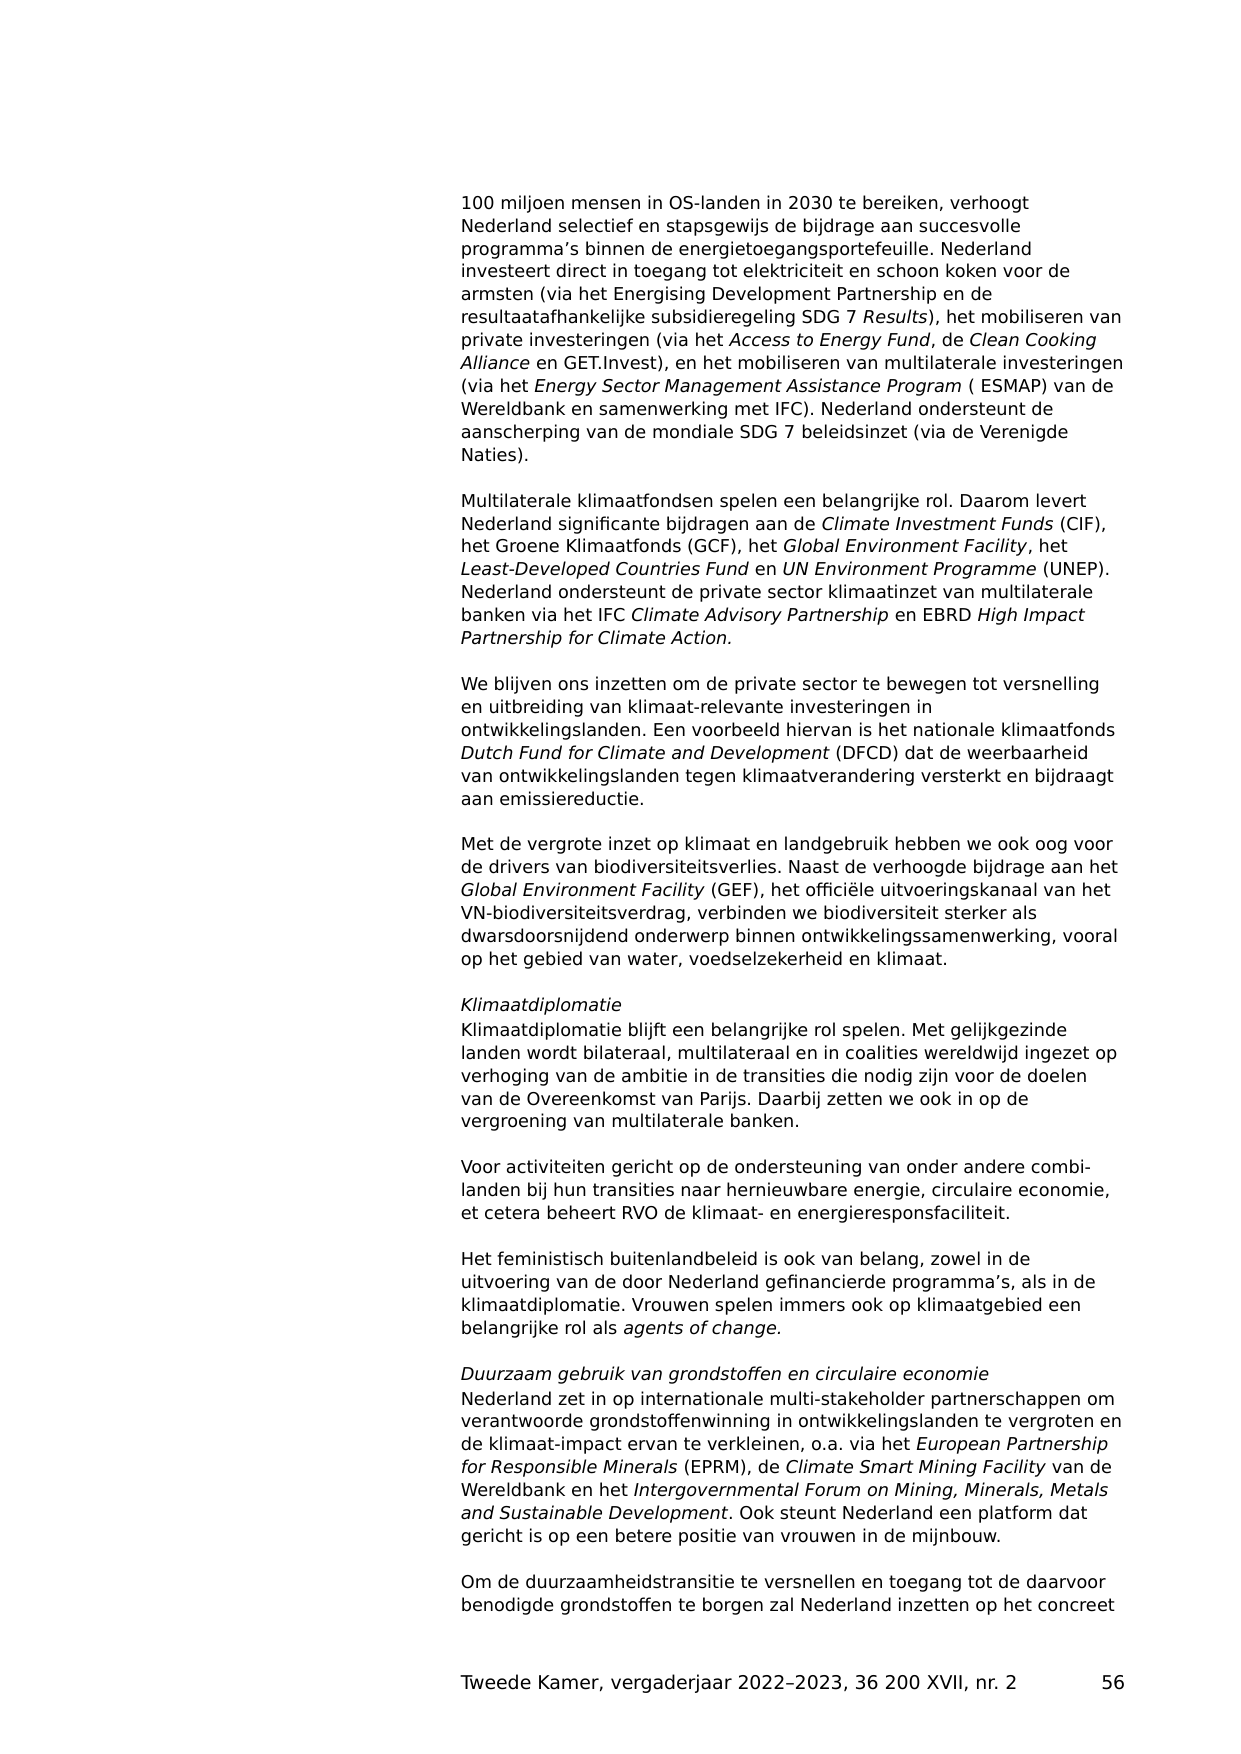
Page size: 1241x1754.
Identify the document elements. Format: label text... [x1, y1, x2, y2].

text Het feministisch buitenlandbeleid is ook van belang, zowel in de uitvoering van de door Nederland gefinancierde programma’s, als in de klimaatdiplomatie. Vrouwen spelen immers ook op klimaatgebied een belangrijke rol als agents of change. [461, 1247, 1125, 1339]
text 100 miljoen mensen in OS-landen in 2030 te bereiken, verhoogt Nederland selectief en stapsgewijs de bijdrage aan succesvolle programma’s binnen de energietoegangsportefeuille. Nederland investeert direct in toegang tot elektriciteit en schoon koken voor de armsten (via het Energising Development Partnership en de resultaatafhankelijke subsidieregeling SDG 7 Results), het mobiliseren van private investeringen (via het Access to Energy Fund, de Clean Cooking Alliance en GET.Invest), en het mobiliseren van multilaterale investeringen (via het Energy Sector Management Assistance Program ( ESMAP) van de Wereldbank en samenwerking met IFC). Nederland ondersteunt de aanscherping van de mondiale SDG 7 beleidsinzet (via de Verenigde Naties). [461, 191, 1125, 466]
text Nederland zet in op internationale multi-stakeholder partnerschappen om verantwoorde grondstoffenwinning in ontwikkelingslanden te vergroten en de klimaat-impact ervan te verkleinen, o.a. via het European Partnership for Responsible Minerals (EPRM), de Climate Smart Mining Facility van de Wereldbank en het Intergovernmental Forum on Mining, Minerals, Metals and Sustainable Development. Ook steunt Nederland een platform dat gericht is op een betere positie van vrouwen in de mijnbouw. [461, 1387, 1125, 1547]
text Klimaatdiplomatie blijft een belangrijke rol spelen. Met gelijkgezinde landen wordt bilateraal, multilateraal en in coalities wereldwijd ingezet op verhoging van de ambitie in de transities die nodig zijn voor de doelen van de Overeenkomst van Parijs. Daarbij zetten we ook in op de vergroening van multilaterale banken. [461, 1018, 1125, 1132]
text Met de vergrote inzet op klimaat en landgebruik hebben we ook oog voor de drivers van biodiversiteitsverlies. Naast de verhoogde bijdrage aan het Global Environment Facility (GEF), het officiële uitvoeringskanaal van het VN-biodiversiteitsverdrag, verbinden we biodiversiteit sterker als dwarsdoorsnijdend onderwerp binnen ontwikkelingssamenwerking, vooral op het gebied van water, voedselzekerheid en klimaat. [461, 832, 1125, 970]
text Om de duurzaamheidstransitie te versnellen en toegang tot de daarvoor benodigde grondstoffen te borgen zal Nederland inzetten op het concreet [461, 1570, 1125, 1616]
text Klimaatdiplomatie [461, 993, 1125, 1016]
text Multilaterale klimaatfondsen spelen een belangrijke rol. Daarom levert Nederland significante bijdragen aan de Climate Investment Funds (CIF), het Groene Klimaatfonds (GCF), het Global Environment Facility, het Least-Developed Countries Fund en UN Environment Programme (UNEP). Nederland ondersteunt de private sector klimaatinzet van multilaterale banken via het IFC Climate Advisory Partnership en EBRD High Impact Partnership for Climate Action. [461, 489, 1125, 649]
text Voor activiteiten gericht op de ondersteuning van onder andere combi-landen bij hun transities naar hernieuwbare energie, circulaire economie, et cetera beheert RVO de klimaat- en energieresponsfaciliteit. [461, 1155, 1125, 1224]
text We blijven ons inzetten om de private sector te bewegen tot versnelling en uitbreiding van klimaat-relevante investeringen in ontwikkelingslanden. Een voorbeeld hiervan is het nationale klimaatfonds Dutch Fund for Climate and Development (DFCD) dat de weerbaarheid van ontwikkelingslanden tegen klimaatverandering versterkt en bijdraagt aan emissiereductie. [461, 672, 1125, 809]
text Duurzaam gebruik van grondstoffen en circulaire economie [461, 1362, 1125, 1384]
